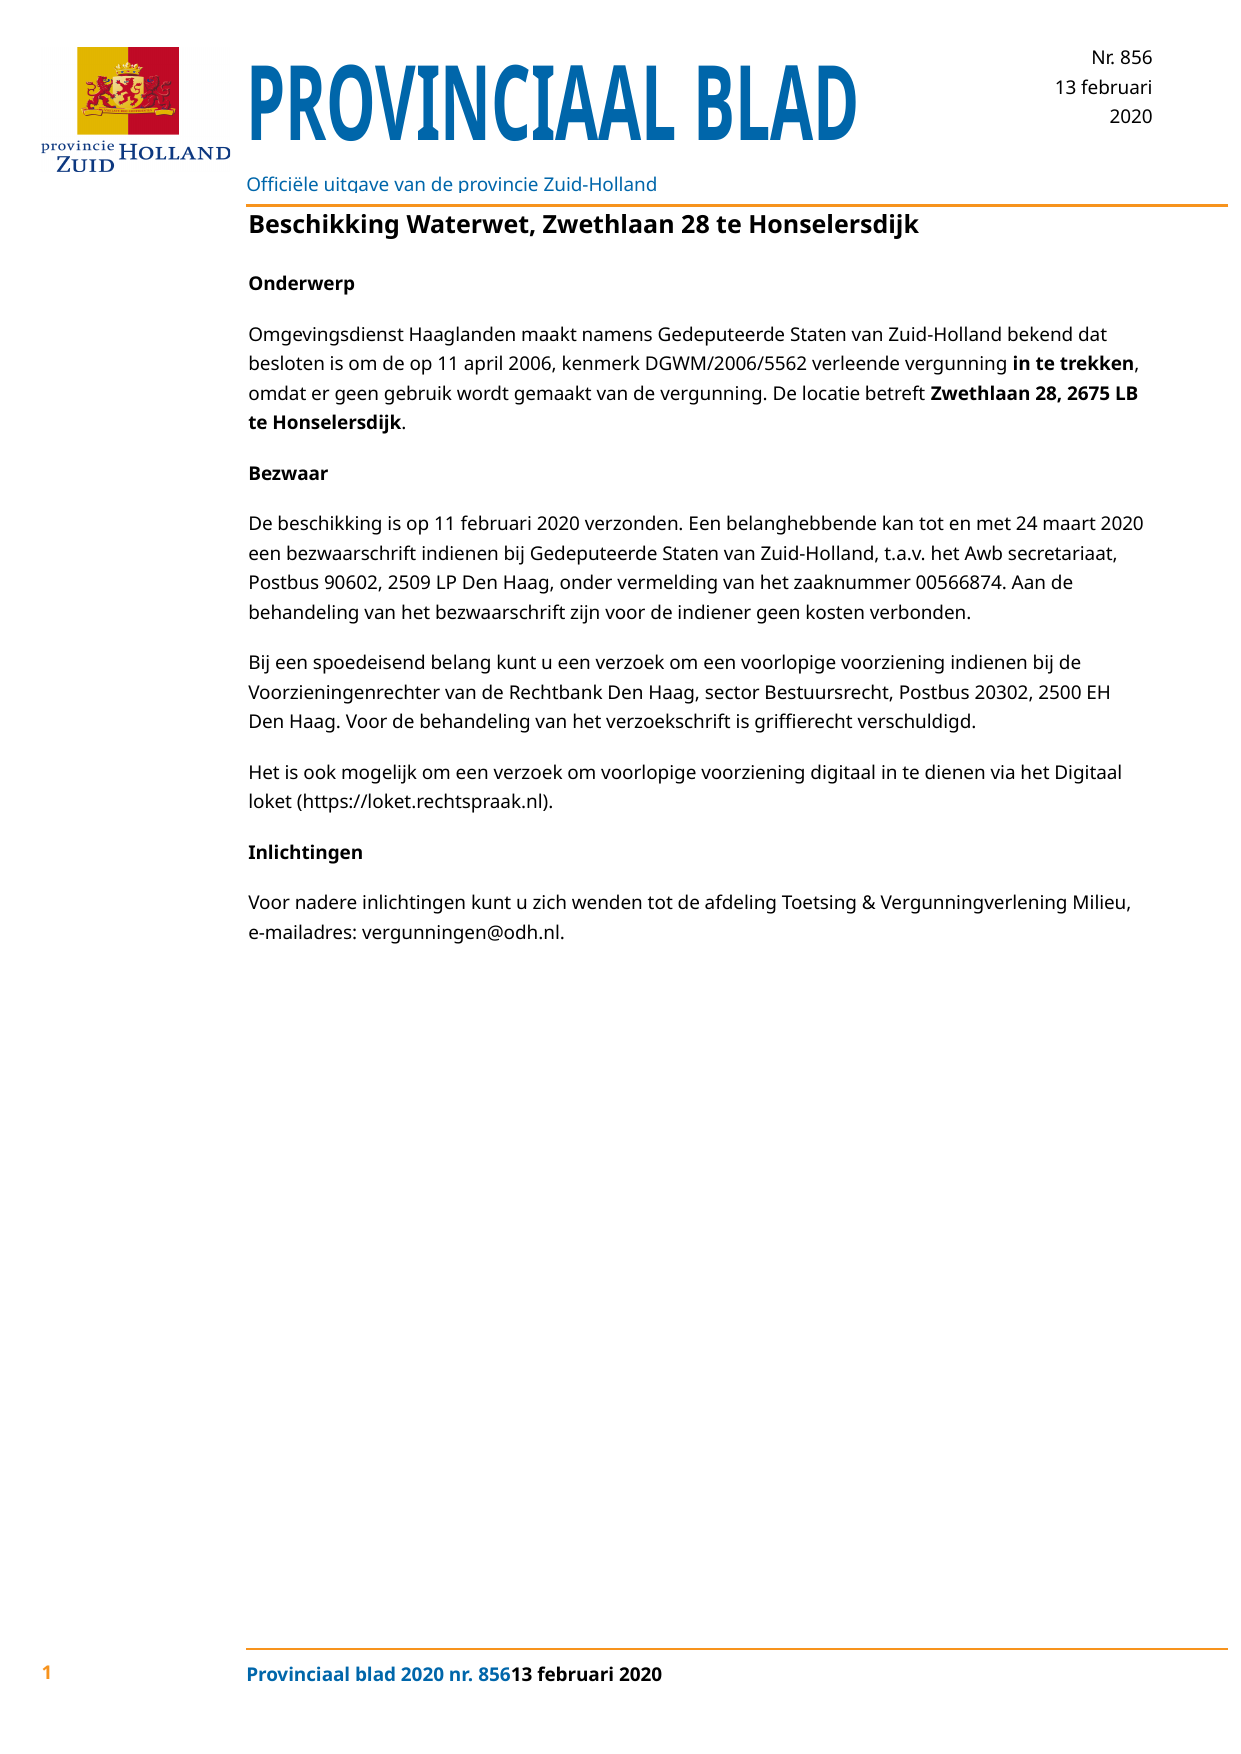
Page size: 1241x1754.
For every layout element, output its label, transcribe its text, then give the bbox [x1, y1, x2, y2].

text Onderwerp [248, 270, 1152, 296]
text Bij een spoedeisend belang kunt u een verzoek om een voorlopige voorziening indienen bij de Voorzieningenrechter van de Rechtbank Den Haag, sector Bestuursrecht, Postbus 20302, 2500 EH Den Haag. Voor de behandeling van het verzoekschrift is griffierecht verschuldigd. [248, 649, 1152, 734]
text Voor nadere inlichtingen kunt u zich wenden tot de afdeling Toetsing & Vergunningverlening Milieu, e-mailadres: vergunningen@odh.nl. [248, 889, 1152, 945]
text Bezwaar [248, 460, 1152, 486]
text Beschikking Waterwet, Zwethlaan 28 te Honselersdijk [248, 207, 1152, 241]
picture [41, 47, 231, 172]
text De beschikking is op 11 februari 2020 verzonden. Een belanghebbende kan tot en met 24 maart 2020 een bezwaarschrift indienen bij Gedeputeerde Staten van Zuid-Holland, t.a.v. het Awb secretariaat, Postbus 90602, 2509 LP Den Haag, onder vermelding van het zaaknummer 00566874. Aan de behandeling van het bezwaarschrift zijn voor de indiener geen kosten verbonden. [248, 510, 1152, 625]
text Omgevingsdienst Haaglanden maakt namens Gedeputeerde Staten van Zuid-Holland bekend dat besloten is om de op 11 april 2006, kenmerk DGWM/2006/5562 verleende vergunning in te trekken, omdat er geen gebruik wordt gemaakt van de vergunning. De locatie betreft Zwethlaan 28, 2675 LB te Honselersdijk. [248, 321, 1152, 435]
text Het is ook mogelijk om een verzoek om voorlopige voorziening digitaal in te dienen via het Digitaal loket (https://loket.rechtspraak.nl). [248, 759, 1152, 814]
text Inlichtingen [248, 839, 1152, 865]
